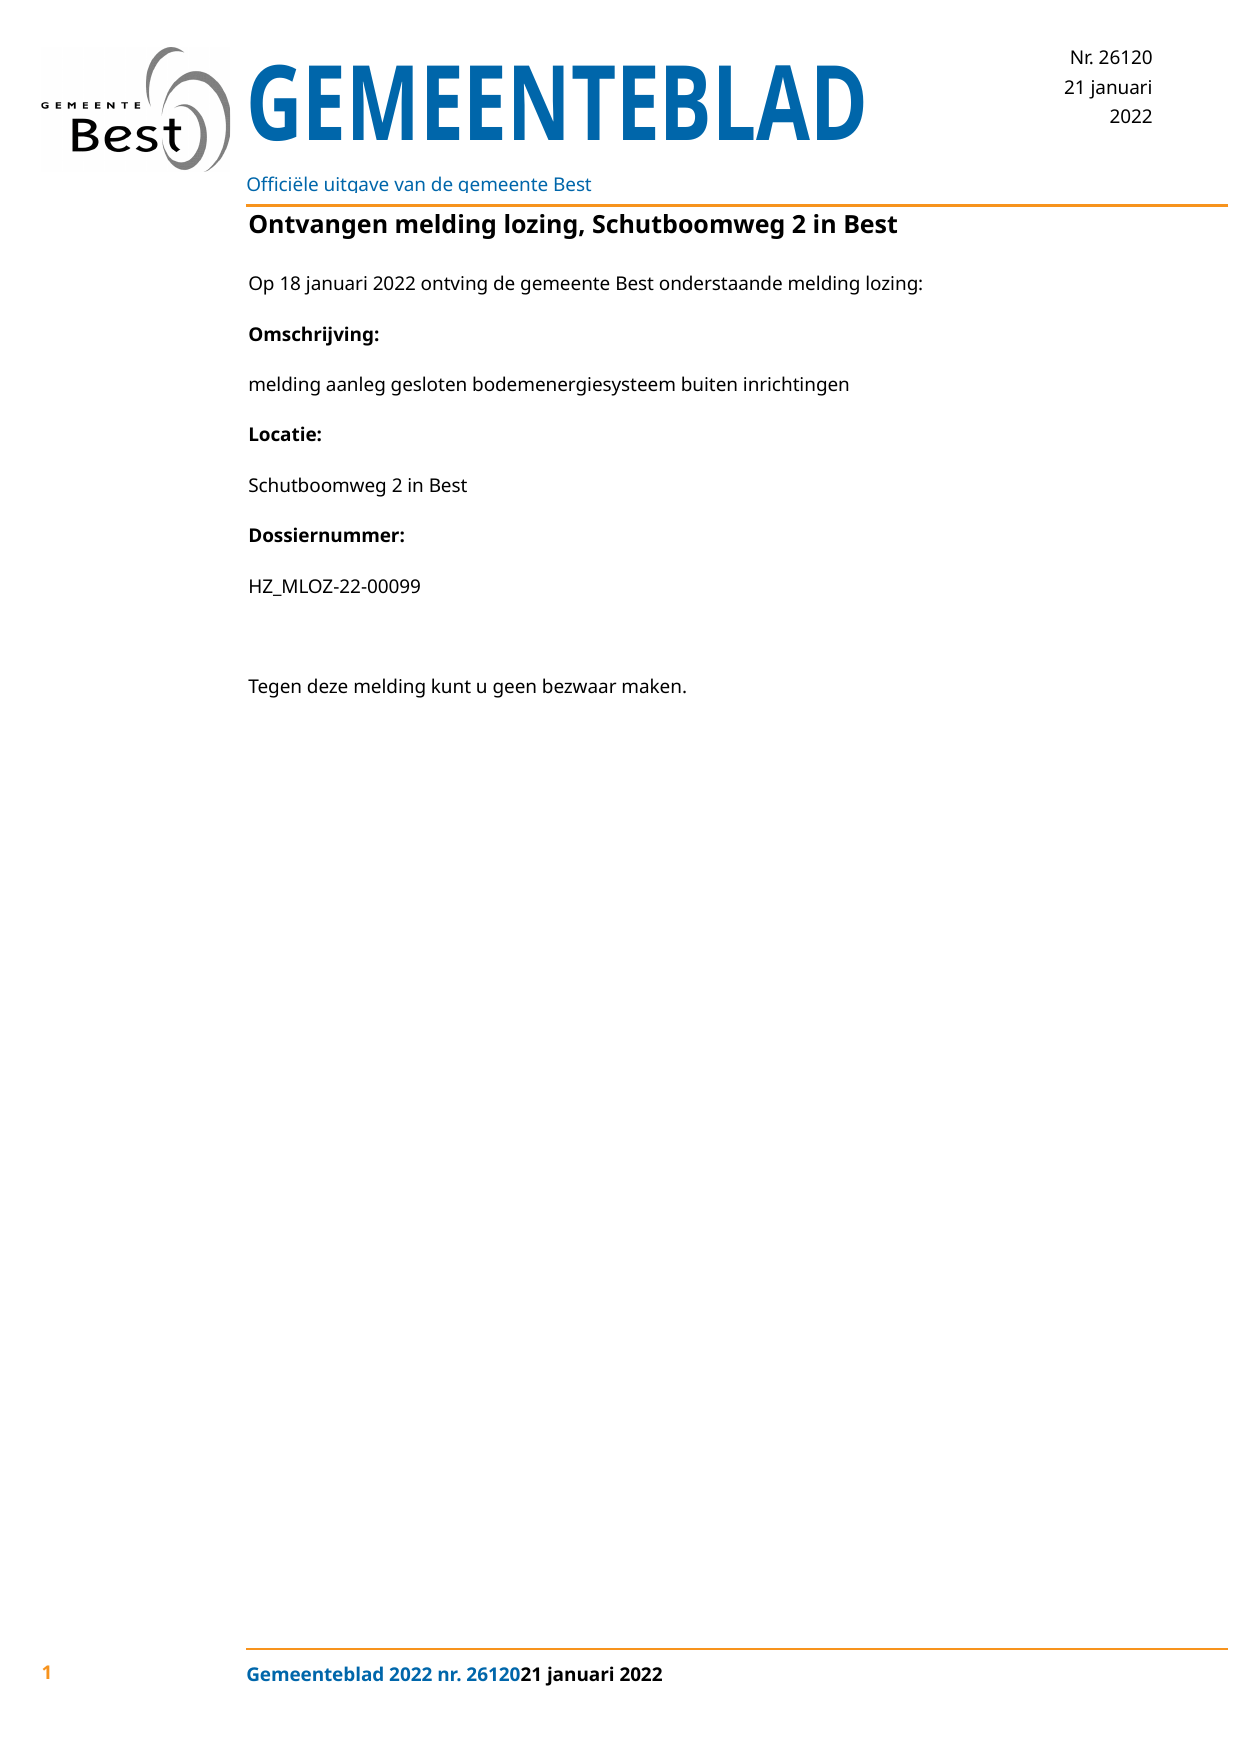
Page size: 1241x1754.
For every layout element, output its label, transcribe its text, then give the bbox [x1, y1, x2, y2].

text HZ_MLOZ-22-00099 [248, 573, 1152, 598]
text Op 18 januari 2022 ontving de gemeente Best onderstaande melding lozing: [248, 270, 1152, 296]
text Tegen deze melding kunt u geen bezwaar maken. [248, 674, 1152, 699]
text Schutboomweg 2 in Best [248, 472, 1152, 498]
text Dossiernummer: [248, 522, 1152, 548]
text Omschrijving: [248, 321, 1152, 346]
picture [41, 47, 231, 172]
text melding aanleg gesloten bodemenergiesysteem buiten inrichtingen [248, 371, 1152, 397]
text Locatie: [248, 422, 1152, 447]
text Ontvangen melding lozing, Schutboomweg 2 in Best [248, 207, 1152, 241]
